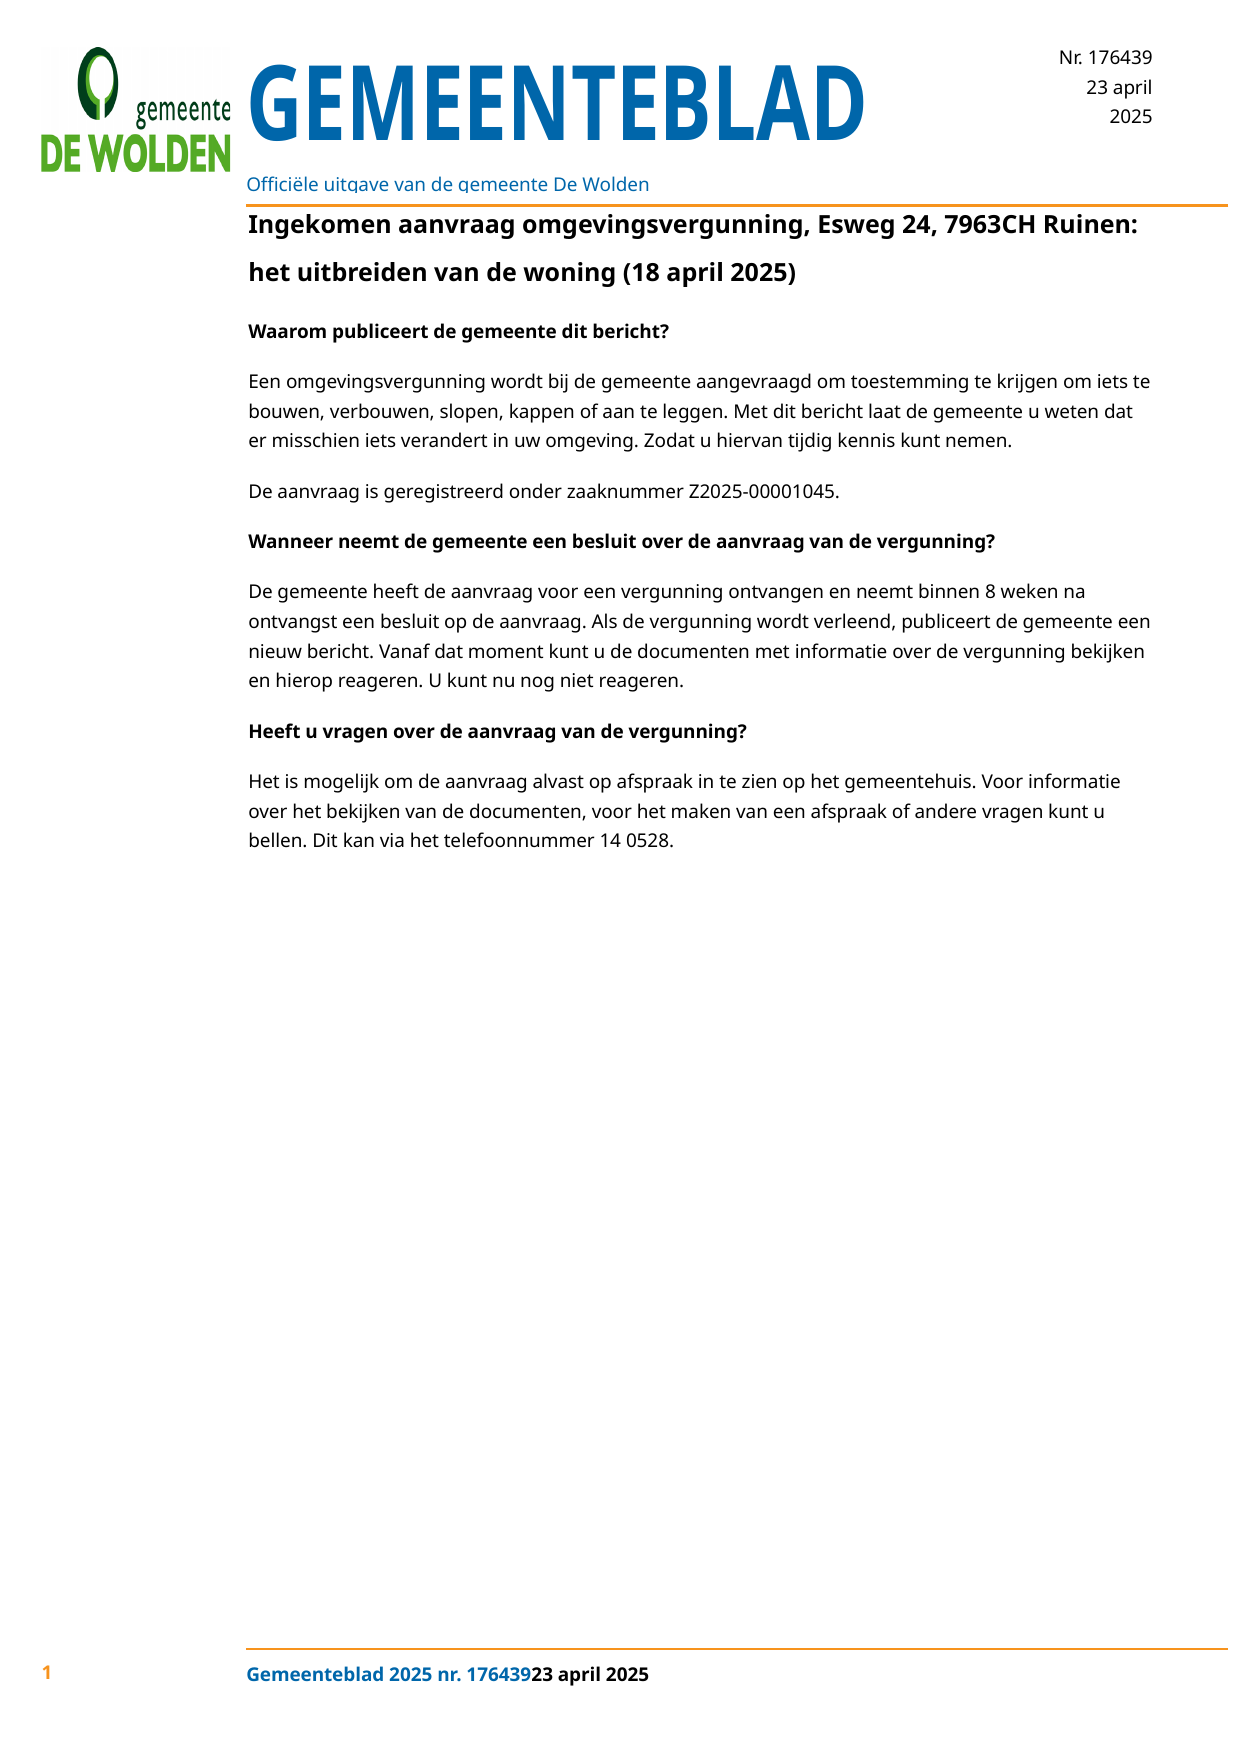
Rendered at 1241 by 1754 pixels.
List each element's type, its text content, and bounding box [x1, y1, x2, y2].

picture [41, 47, 231, 172]
text Waarom publiceert de gemeente dit bericht? [248, 318, 1152, 344]
text Een omgevingsvergunning wordt bij de gemeente aangevraagd om toestemming te krijgen om iets te bouwen, verbouwen, slopen, kappen of aan te leggen. Met dit bericht laat de gemeente u weten dat er misschien iets verandert in uw omgeving. Zodat u hiervan tijdig kennis kunt nemen. [248, 368, 1152, 453]
text De gemeente heeft de aanvraag voor een vergunning ontvangen en neemt binnen 8 weken na ontvangst een besluit op de aanvraag. Als de vergunning wordt verleend, publiceert de gemeente een nieuw bericht. Vanaf dat moment kunt u de documenten met informatie over de vergunning bekijken en hierop reageren. U kunt nu nog niet reageren. [248, 579, 1152, 693]
text Het is mogelijk om de aanvraag alvast op afspraak in te zien op het gemeentehuis. Voor informatie over het bekijken van de documenten, voor het maken van een afspraak of andere vragen kunt u bellen. Dit kan via het telefoonnummer 14 0528. [248, 768, 1152, 853]
text Ingekomen aanvraag omgevingsvergunning, Esweg 24, 7963CH Ruinen: het uitbreiden van de woning (18 april 2025) [248, 207, 1152, 288]
text Heeft u vragen over de aanvraag van de vergunning? [248, 718, 1152, 744]
text Wanneer neemt de gemeente een besluit over de aanvraag van de vergunning? [248, 528, 1152, 554]
text De aanvraag is geregistreerd onder zaaknummer Z2025-00001045. [248, 478, 1152, 504]
